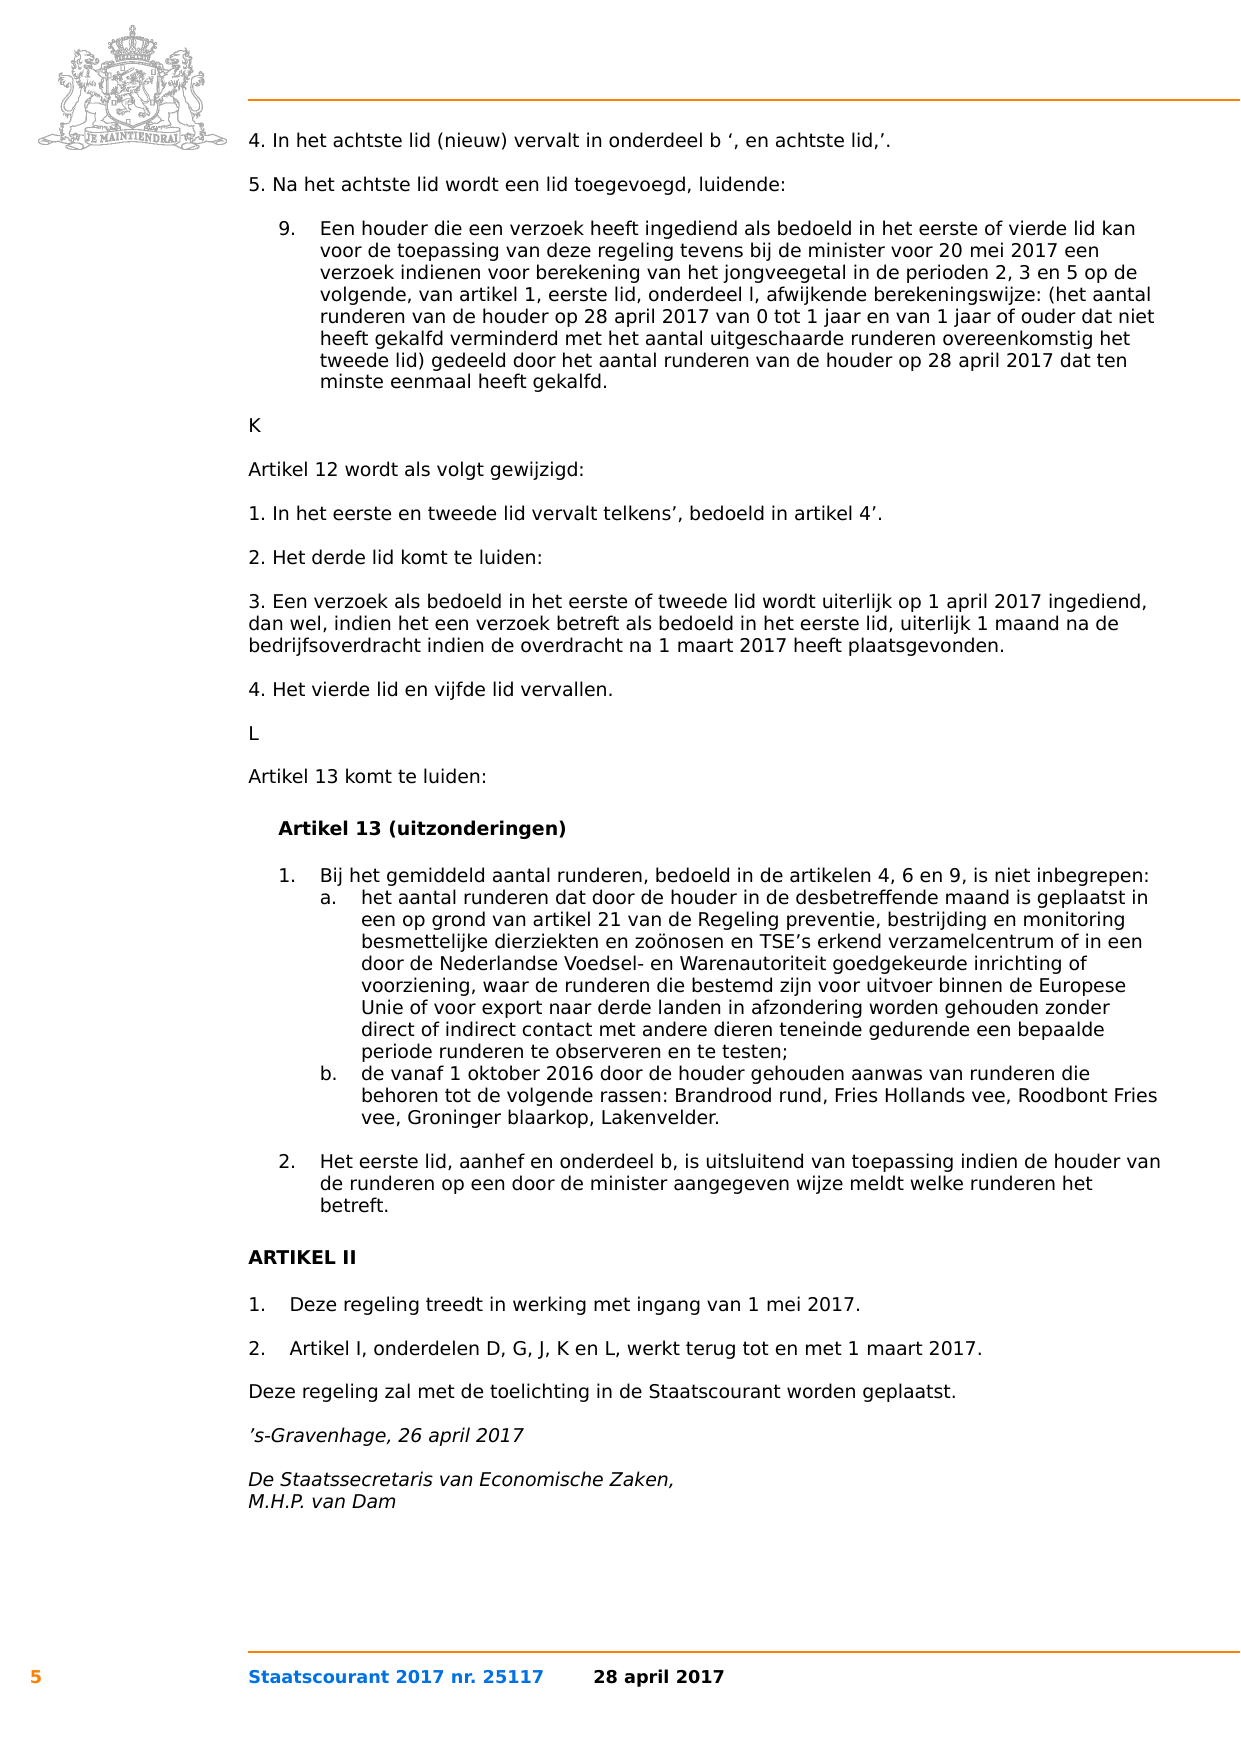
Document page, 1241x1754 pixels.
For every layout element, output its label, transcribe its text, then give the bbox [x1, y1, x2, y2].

text 4. In het achtste lid (nieuw) vervalt in onderdeel b ‘, en achtste lid,’. [248, 130, 1163, 152]
picture [38, 25, 227, 150]
text 5. Na het achtste lid wordt een lid toegevoegd, luidende: [248, 174, 1163, 196]
text Deze regeling zal met de toelichting in de Staatscourant worden geplaatst. [248, 1381, 1163, 1403]
text a. het aantal runderen dat door de houder in de desbetreffende maand is geplaatst in een op grond van artikel 21 van de Regeling preventie, bestrijding en monitoring besmettelijke dierziekten en zoönosen en TSE’s erkend verzamelcentrum of in een door de Nederlandse Voedsel- en Warenautoriteit goedgekeurde inrichting of voorziening, waar de runderen die bestemd zijn voor uitvoer binnen de Europese Unie of voor export naar derde landen in afzondering worden gehouden zonder direct of indirect contact met andere dieren teneinde gedurende een bepaalde periode runderen te observeren en te testen; [319, 887, 1163, 1063]
text 9. Een houder die een verzoek heeft ingediend als bedoeld in het eerste of vierde lid kan voor de toepassing van deze regeling tevens bij de minister voor 20 mei 2017 een verzoek indienen voor berekening van het jongveegetal in de perioden 2, 3 en 5 op de volgende, van artikel 1, eerste lid, onderdeel l, afwijkende berekeningswijze: (het aantal runderen van de houder op 28 april 2017 van 0 tot 1 jaar en van 1 jaar of ouder dat niet heeft gekalfd verminderd met het aantal uitgeschaarde runderen overeenkomstig het tweede lid) gedeeld door het aantal runderen van de houder op 28 april 2017 dat ten minste eenmaal heeft gekalfd. [278, 218, 1163, 393]
text K [248, 415, 1163, 437]
text 2. Het derde lid komt te luiden: [248, 547, 1163, 569]
text De Staatssecretaris van Economische Zaken, M.H.P. van Dam [248, 1469, 1163, 1513]
text 1. In het eerste en tweede lid vervalt telkens’, bedoeld in artikel 4’. [248, 503, 1163, 525]
text Artikel 12 wordt als volgt gewijzigd: [248, 459, 1163, 481]
text 3. Een verzoek als bedoeld in het eerste of tweede lid wordt uiterlijk op 1 april 2017 ingediend, dan wel, indien het een verzoek betreft als bedoeld in het eerste lid, uiterlijk 1 maand na de bedrijfsoverdracht indien de overdracht na 1 maart 2017 heeft plaatsgevonden. [248, 591, 1163, 657]
subtitle ARTIKEL II [248, 1247, 1163, 1269]
text 2. Het eerste lid, aanhef en onderdeel b, is uitsluitend van toepassing indien de houder van de runderen op een door de minister aangegeven wijze meldt welke runderen het betreft. [278, 1151, 1163, 1217]
subtitle Artikel 13 (uitzonderingen) [278, 818, 1163, 840]
text 1. Bij het gemiddeld aantal runderen, bedoeld in de artikelen 4, 6 en 9, is niet inbegrepen: [278, 865, 1163, 887]
text b. de vanaf 1 oktober 2016 door de houder gehouden aanwas van runderen die behoren tot de volgende rassen: Brandrood rund, Fries Hollands vee, Roodbont Fries vee, Groninger blaarkop, Lakenvelder. [319, 1063, 1163, 1129]
text ’s-Gravenhage, 26 april 2017 [248, 1425, 1163, 1447]
text 1. Deze regeling treedt in werking met ingang van 1 mei 2017. [248, 1294, 1163, 1316]
text 4. Het vierde lid en vijfde lid vervallen. [248, 678, 1163, 701]
text L [248, 722, 1163, 744]
text Artikel 13 komt te luiden: [248, 766, 1163, 788]
text 2. Artikel I, onderdelen D, G, J, K en L, werkt terug tot en met 1 maart 2017. [248, 1338, 1163, 1359]
